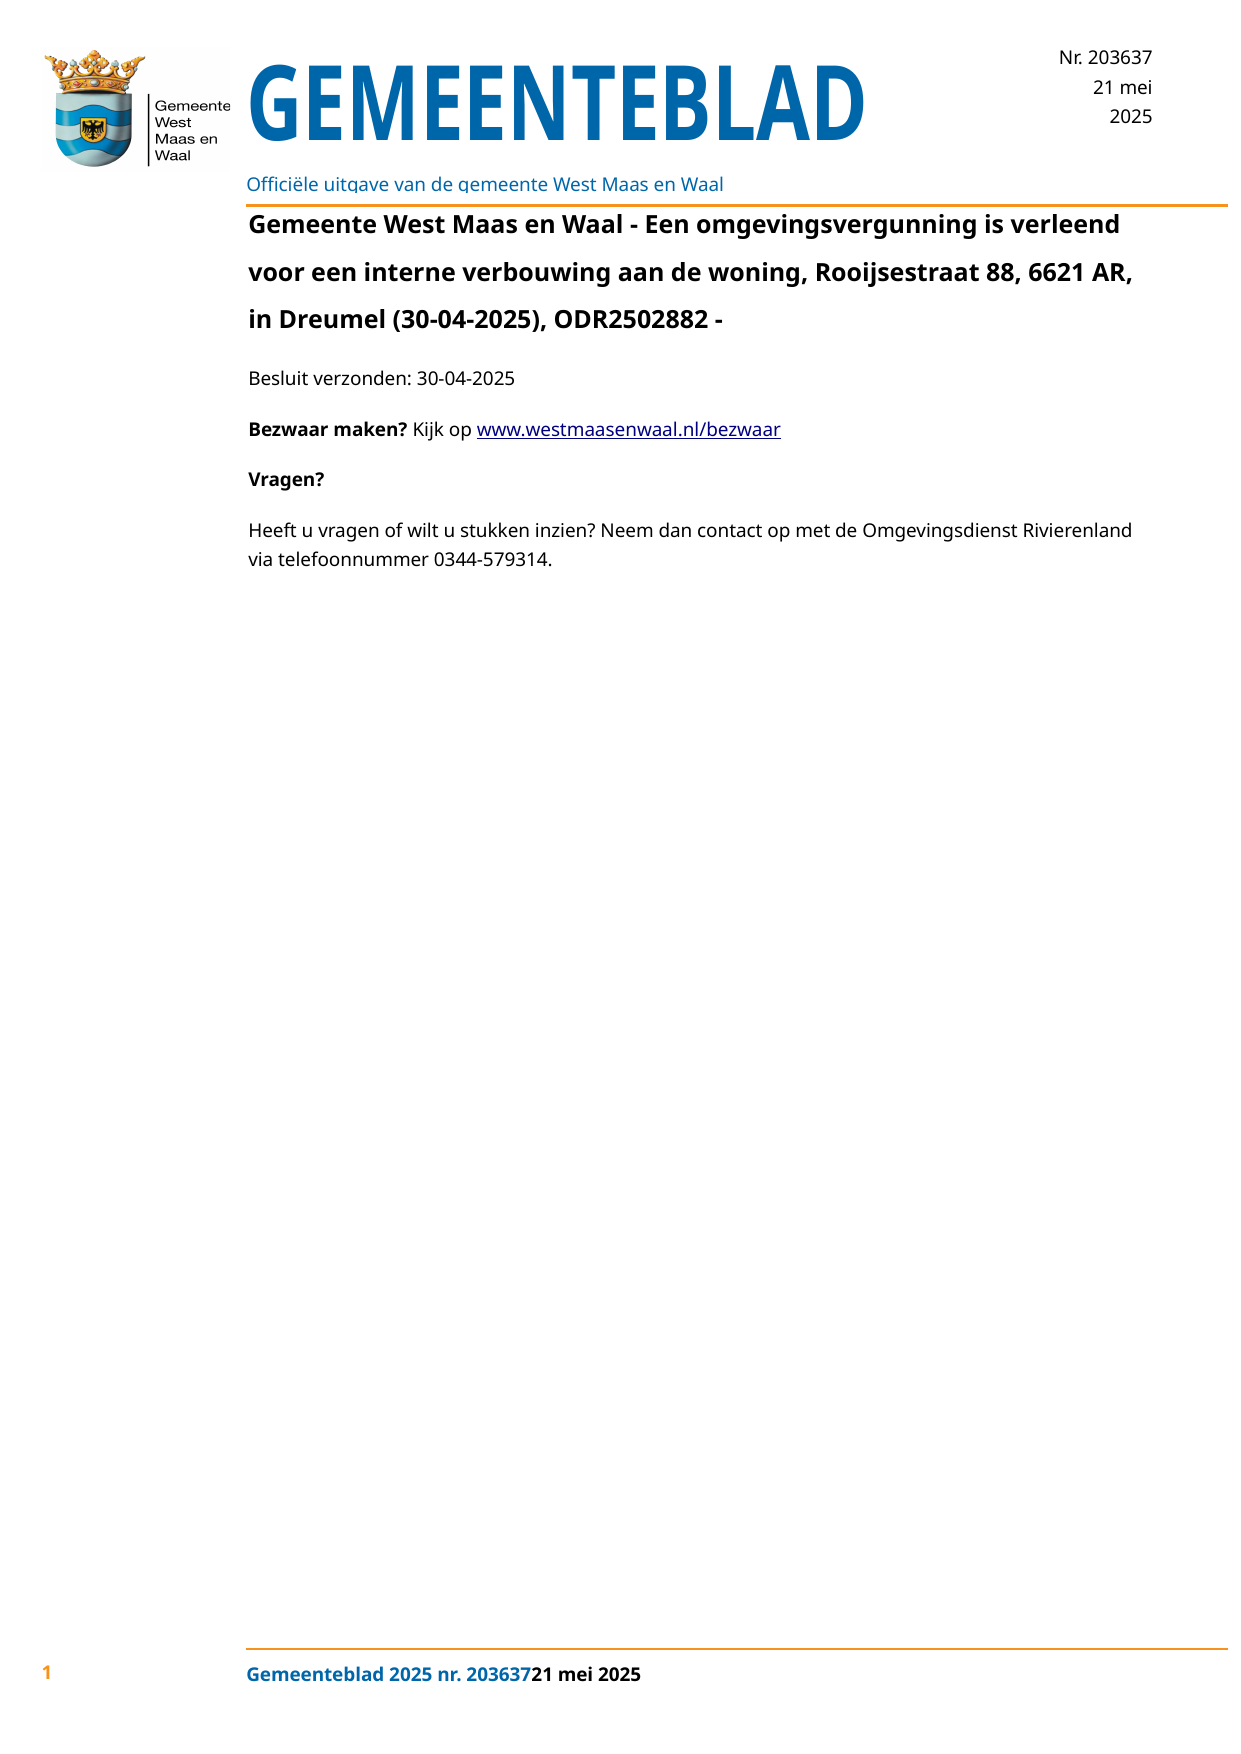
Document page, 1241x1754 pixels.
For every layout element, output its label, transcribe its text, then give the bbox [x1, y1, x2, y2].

picture [41, 47, 231, 172]
text Gemeente West Maas en Waal - Een omgevingsvergunning is verleend voor een interne verbouwing aan de woning, Rooijsestraat 88, 6621 AR, in Dreumel (30-04-2025), ODR2502882 - [248, 207, 1152, 336]
text Heeft u vragen of wilt u stukken inzien? Neem dan contact op met de Omgevingsdienst Rivierenland via telefoonnummer 0344-579314. [248, 517, 1152, 572]
text Bezwaar maken? Kijk op www.westmaasenwaal.nl/bezwaar [248, 416, 1152, 442]
text Vragen? [248, 466, 1152, 492]
text Besluit verzonden: 30-04-2025 [248, 366, 1152, 391]
